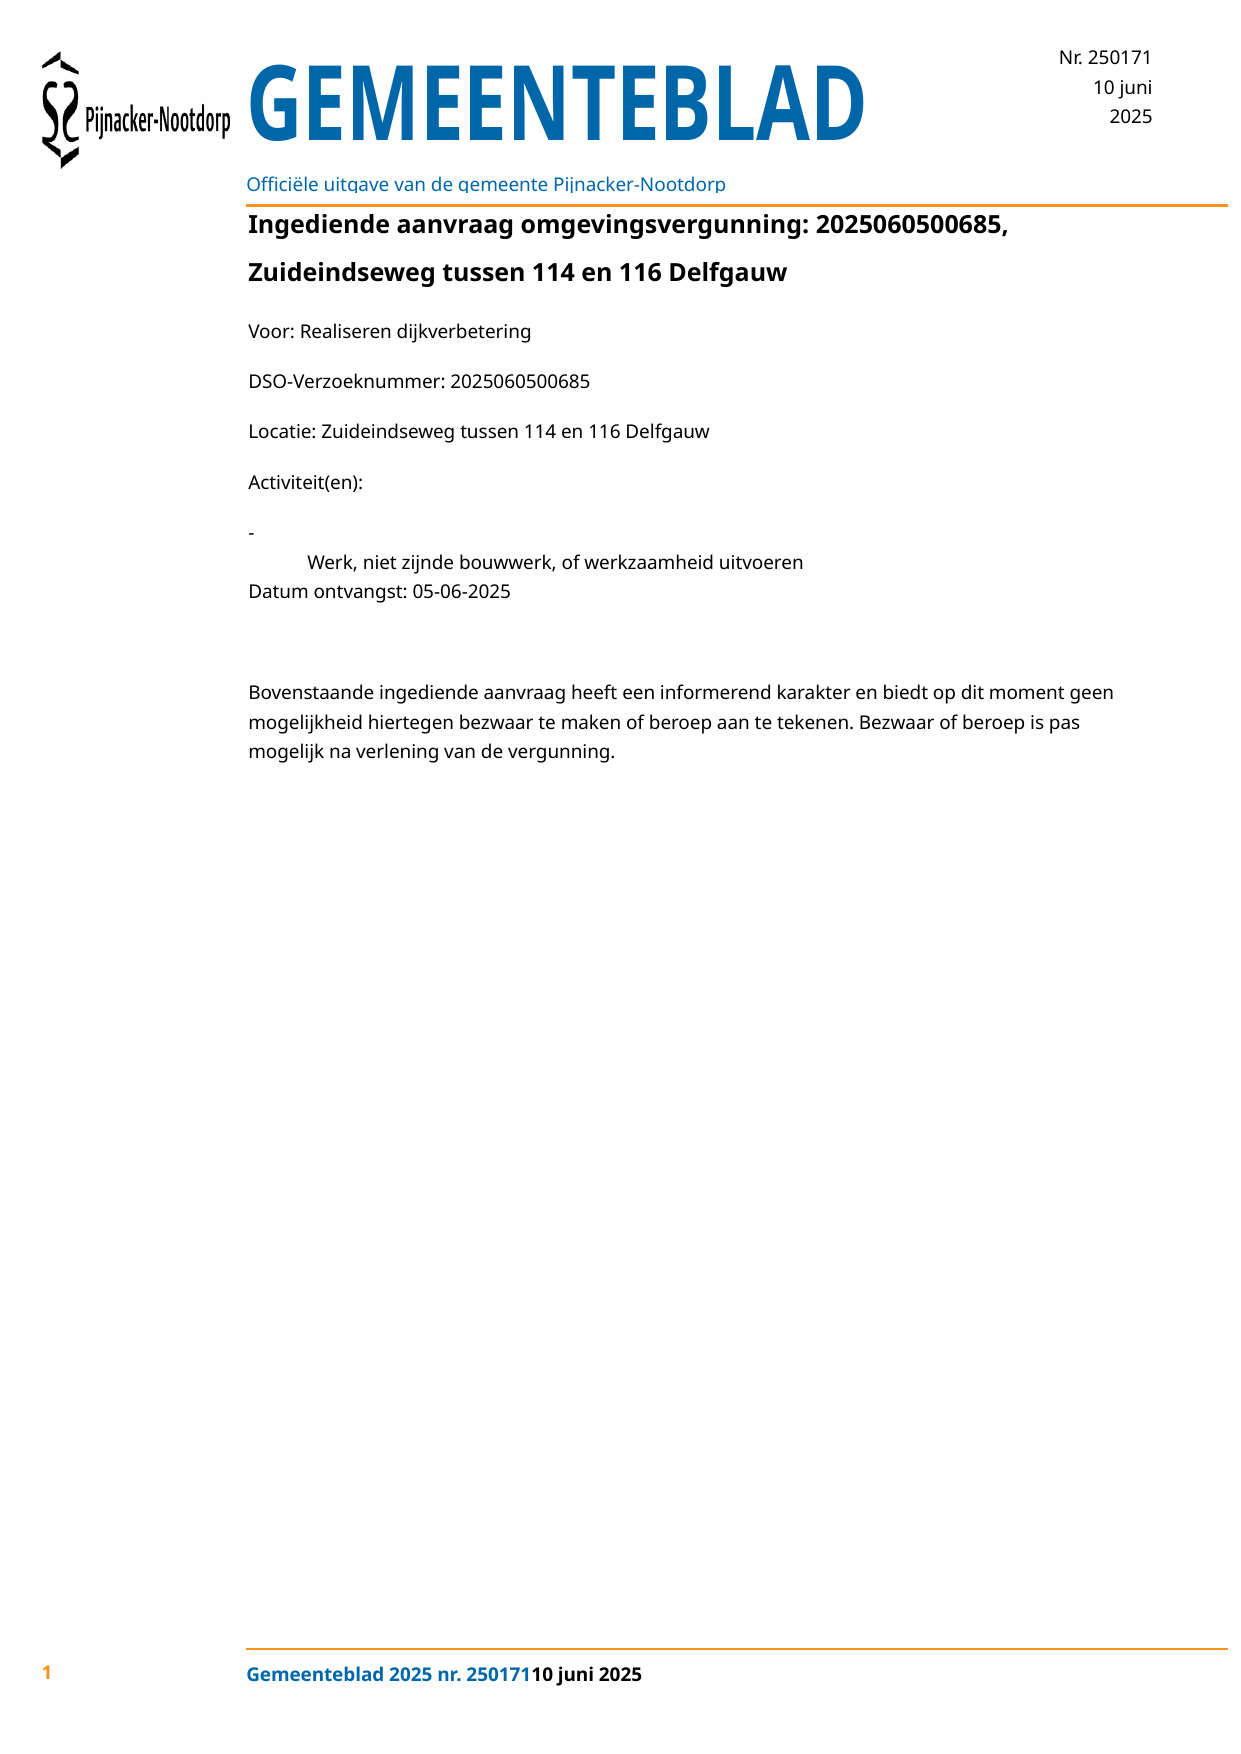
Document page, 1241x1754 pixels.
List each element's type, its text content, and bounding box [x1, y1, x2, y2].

text Locatie: Zuideindseweg tussen 114 en 116 Delfgauw [248, 419, 1152, 444]
text Bovenstaande ingediende aanvraag heeft een informerend karakter en biedt op dit moment geen mogelijkheid hiertegen bezwaar te maken of beroep aan te tekenen. Bezwaar of beroep is pas mogelijk na verlening van de vergunning. [248, 679, 1152, 764]
text Datum ontvangst: 05-06-2025 [248, 579, 1152, 604]
text Voor: Realiseren dijkverbetering [248, 318, 1152, 344]
list Werk, niet zijnde bouwwerk, of werkzaamheid uitvoeren [248, 549, 1152, 575]
text Activiteit(en): [248, 469, 1152, 495]
text DSO-Verzoeknummer: 2025060500685 [248, 368, 1152, 394]
text Ingediende aanvraag omgevingsvergunning: 2025060500685, Zuideindseweg tussen 114 en 116 Delfgauw [248, 207, 1152, 288]
picture [41, 47, 231, 172]
